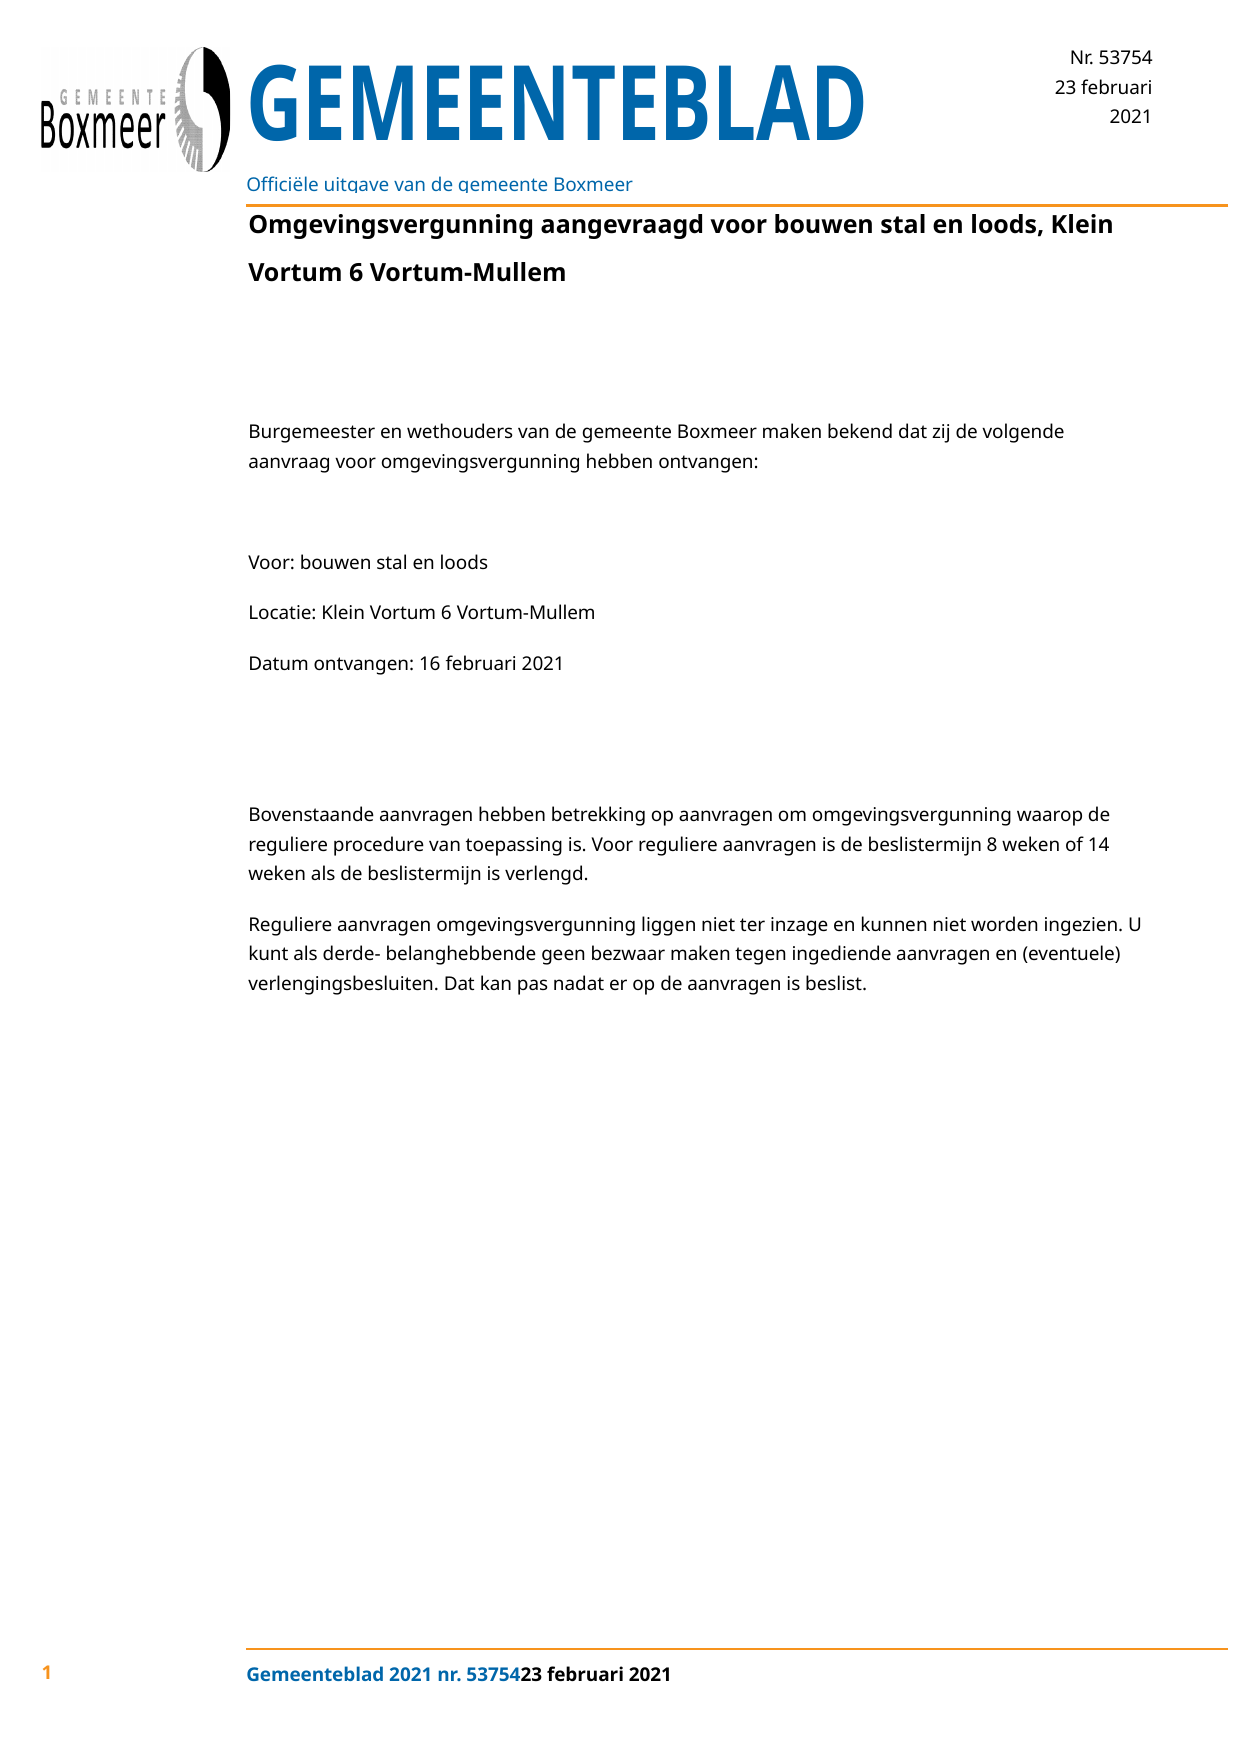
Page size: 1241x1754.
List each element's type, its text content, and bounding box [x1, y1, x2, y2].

picture [41, 47, 231, 172]
text Bovenstaande aanvragen hebben betrekking op aanvragen om omgevingsvergunning waarop de reguliere procedure van toepassing is. Voor reguliere aanvragen is de beslistermijn 8 weken of 14 weken als de beslistermijn is verlengd. [248, 801, 1152, 886]
text Reguliere aanvragen omgevingsvergunning liggen niet ter inzage en kunnen niet worden ingezien. U kunt als derde- belanghebbende geen bezwaar maken tegen ingediende aanvragen en (eventuele) verlengingsbesluiten. Dat kan pas nadat er op de aanvragen is beslist. [248, 911, 1152, 996]
text Datum ontvangen: 16 februari 2021 [248, 650, 1152, 676]
text Burgemeester en wethouders van de gemeente Boxmeer maken bekend dat zij de volgende aanvraag voor omgevingsvergunning hebben ontvangen: [248, 419, 1152, 474]
text Omgevingsvergunning aangevraagd voor bouwen stal en loods, Klein Vortum 6 Vortum-Mullem [248, 207, 1152, 288]
text Voor: bouwen stal en loods [248, 549, 1152, 575]
text Locatie: Klein Vortum 6 Vortum-Mullem [248, 599, 1152, 625]
